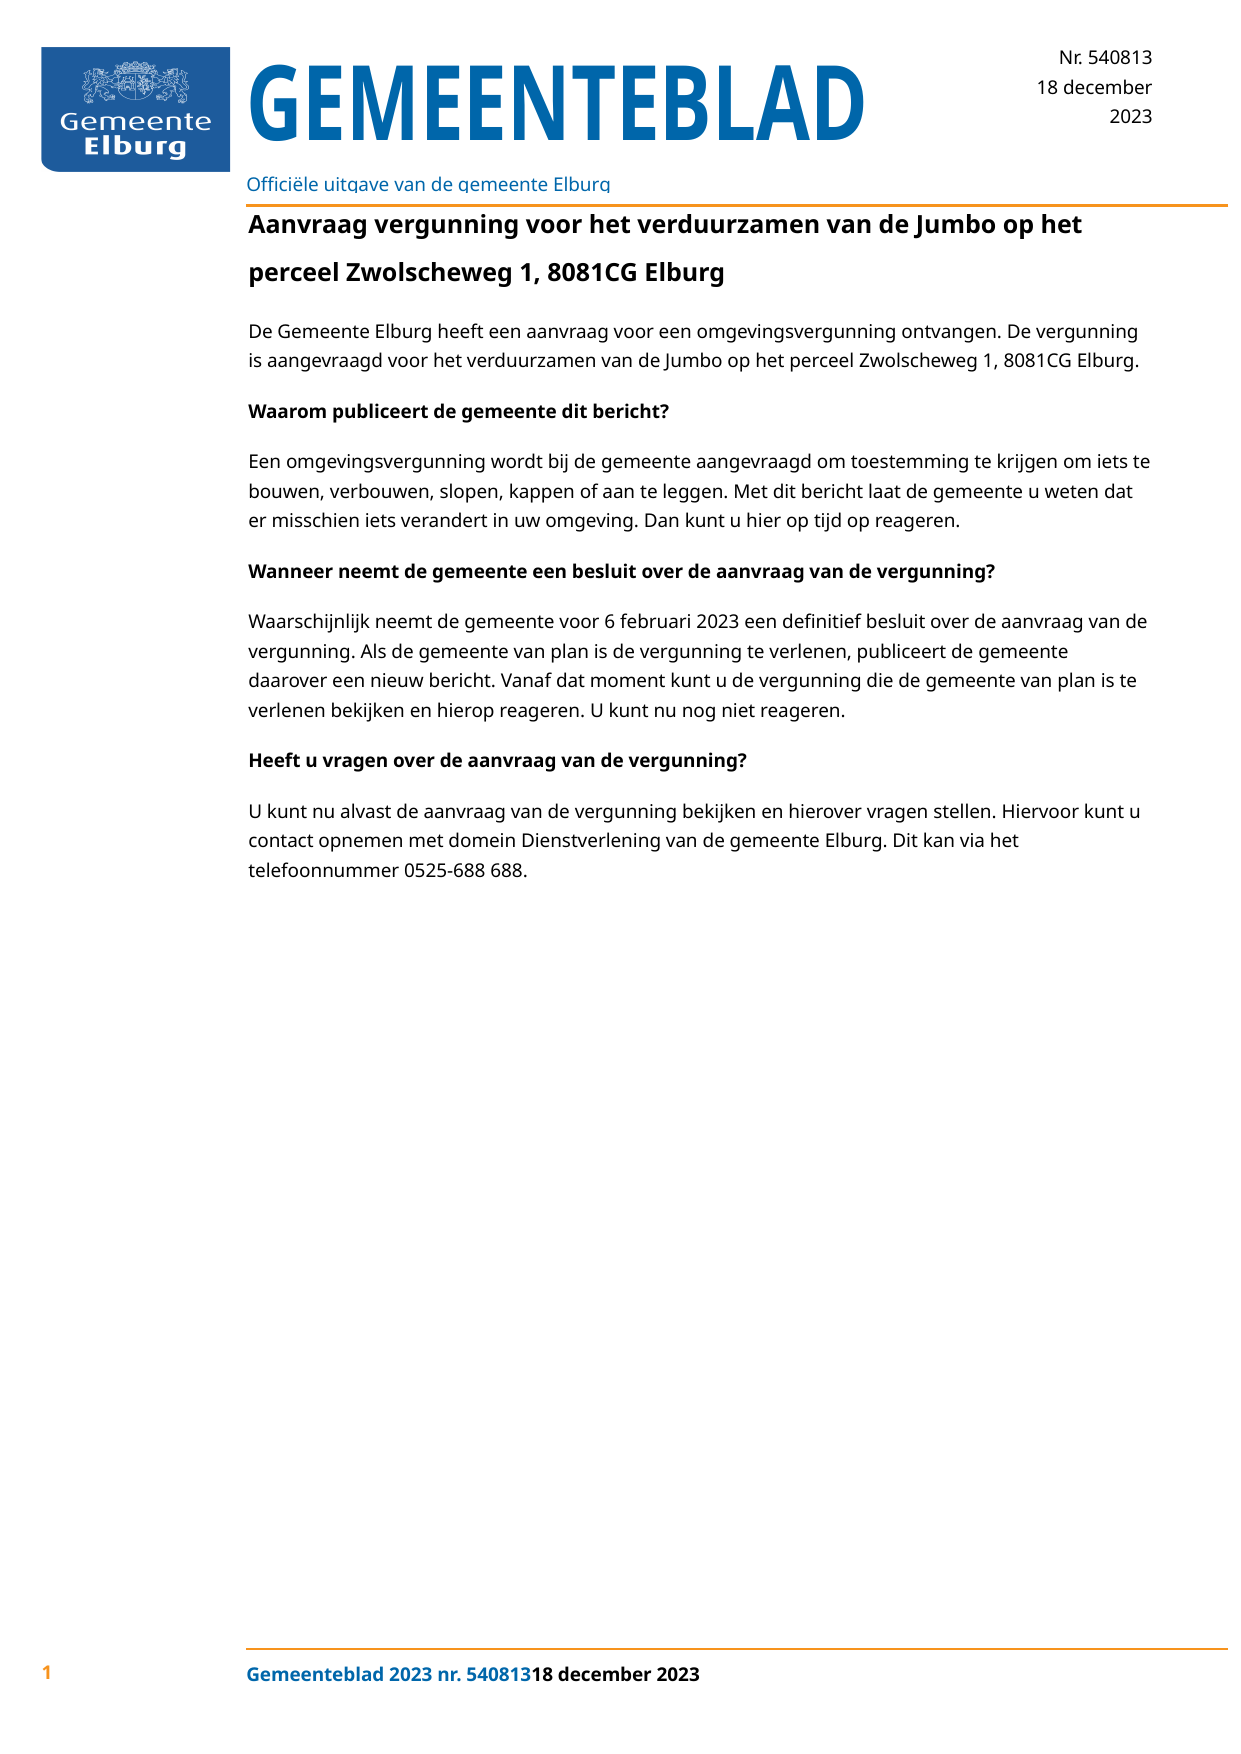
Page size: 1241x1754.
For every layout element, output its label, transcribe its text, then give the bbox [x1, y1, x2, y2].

text Waarschijnlijk neemt de gemeente voor 6 februari 2023 een definitief besluit over de aanvraag van de vergunning. Als de gemeente van plan is de vergunning te verlenen, publiceert de gemeente daarover een nieuw bericht. Vanaf dat moment kunt u de vergunning die de gemeente van plan is te verlenen bekijken en hierop reageren. U kunt nu nog niet reageren. [248, 608, 1152, 723]
text Wanneer neemt de gemeente een besluit over de aanvraag van de vergunning? [248, 558, 1152, 584]
text U kunt nu alvast de aanvraag van de vergunning bekijken en hierover vragen stellen. Hiervoor kunt u contact opnemen met domein Dienstverlening van de gemeente Elburg. Dit kan via het telefoonnummer 0525-688 688. [248, 798, 1152, 883]
text Waarom publiceert de gemeente dit bericht? [248, 398, 1152, 424]
text De Gemeente Elburg heeft een aanvraag voor een omgevingsvergunning ontvangen. De vergunning is aangevraagd voor het verduurzamen van de Jumbo op het perceel Zwolscheweg 1, 8081CG Elburg. [248, 318, 1152, 373]
text Heeft u vragen over de aanvraag van de vergunning? [248, 747, 1152, 773]
text Aanvraag vergunning voor het verduurzamen van de Jumbo op het perceel Zwolscheweg 1, 8081CG Elburg [248, 207, 1152, 288]
text Een omgevingsvergunning wordt bij de gemeente aangevraagd om toestemming te krijgen om iets te bouwen, verbouwen, slopen, kappen of aan te leggen. Met dit bericht laat de gemeente u weten dat er misschien iets verandert in uw omgeving. Dan kunt u hier op tijd op reageren. [248, 448, 1152, 533]
picture [41, 47, 231, 172]
